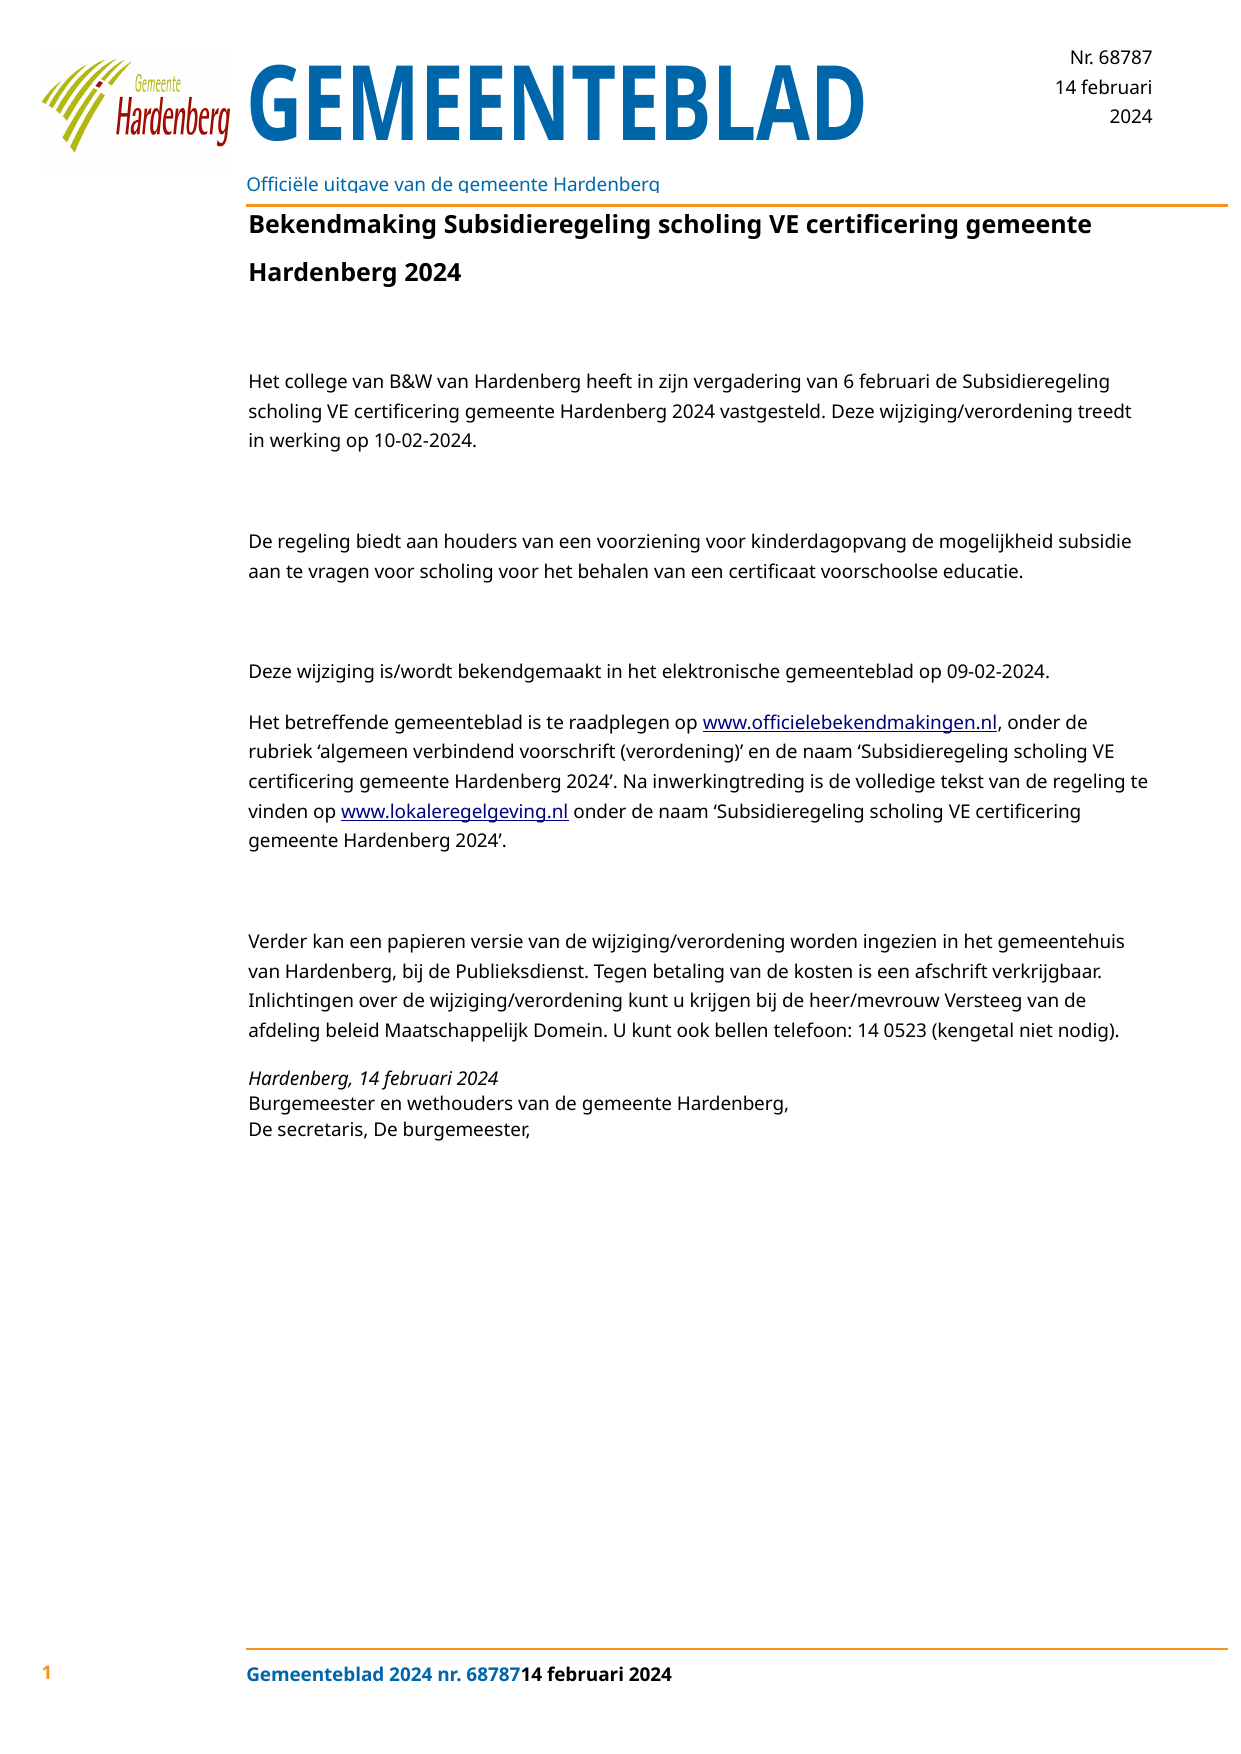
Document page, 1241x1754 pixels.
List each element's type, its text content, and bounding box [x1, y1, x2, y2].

text Burgemeester en wethouders van de gemeente Hardenberg, [248, 1091, 1152, 1116]
text Deze wijziging is/wordt bekendgemaakt in het elektronische gemeenteblad op 09-02-2024. [248, 659, 1152, 684]
text De secretaris, De burgemeester, [248, 1116, 1152, 1142]
text Het betreffende gemeenteblad is te raadplegen op www.officielebekendmakingen.nl, onder de rubriek ‘algemeen verbindend voorschrift (verordening)’ en de naam ‘Subsidieregeling scholing VE certificering gemeente Hardenberg 2024’. Na inwerkingtreding is de volledige tekst van de regeling te vinden op www.lokaleregelgeving.nl onder de naam ‘Subsidieregeling scholing VE certificering gemeente Hardenberg 2024’. [248, 709, 1152, 853]
text Hardenberg, 14 februari 2024 [248, 1065, 1152, 1091]
text Verder kan een papieren versie van de wijziging/verordening worden ingezien in het gemeentehuis van Hardenberg, bij de Publieksdienst. Tegen betaling van de kosten is een afschrift verkrijgbaar. Inlichtingen over de wijziging/verordening kunt u krijgen bij de heer/mevrouw Versteeg van de afdeling beleid Maatschappelijk Domein. U kunt ook bellen telefoon: 14 0523 (kengetal niet nodig). [248, 928, 1152, 1043]
text Het college van B&W van Hardenberg heeft in zijn vergadering van 6 februari de Subsidieregeling scholing VE certificering gemeente Hardenberg 2024 vastgesteld. Deze wijziging/verordening treedt in werking op 10-02-2024. [248, 368, 1152, 453]
picture [41, 47, 231, 172]
text De regeling biedt aan houders van een voorziening voor kinderdagopvang de mogelijkheid subsidie aan te vragen voor scholing voor het behalen van een certificaat voorschoolse educatie. [248, 528, 1152, 584]
text Bekendmaking Subsidieregeling scholing VE certificering gemeente Hardenberg 2024 [248, 207, 1152, 288]
